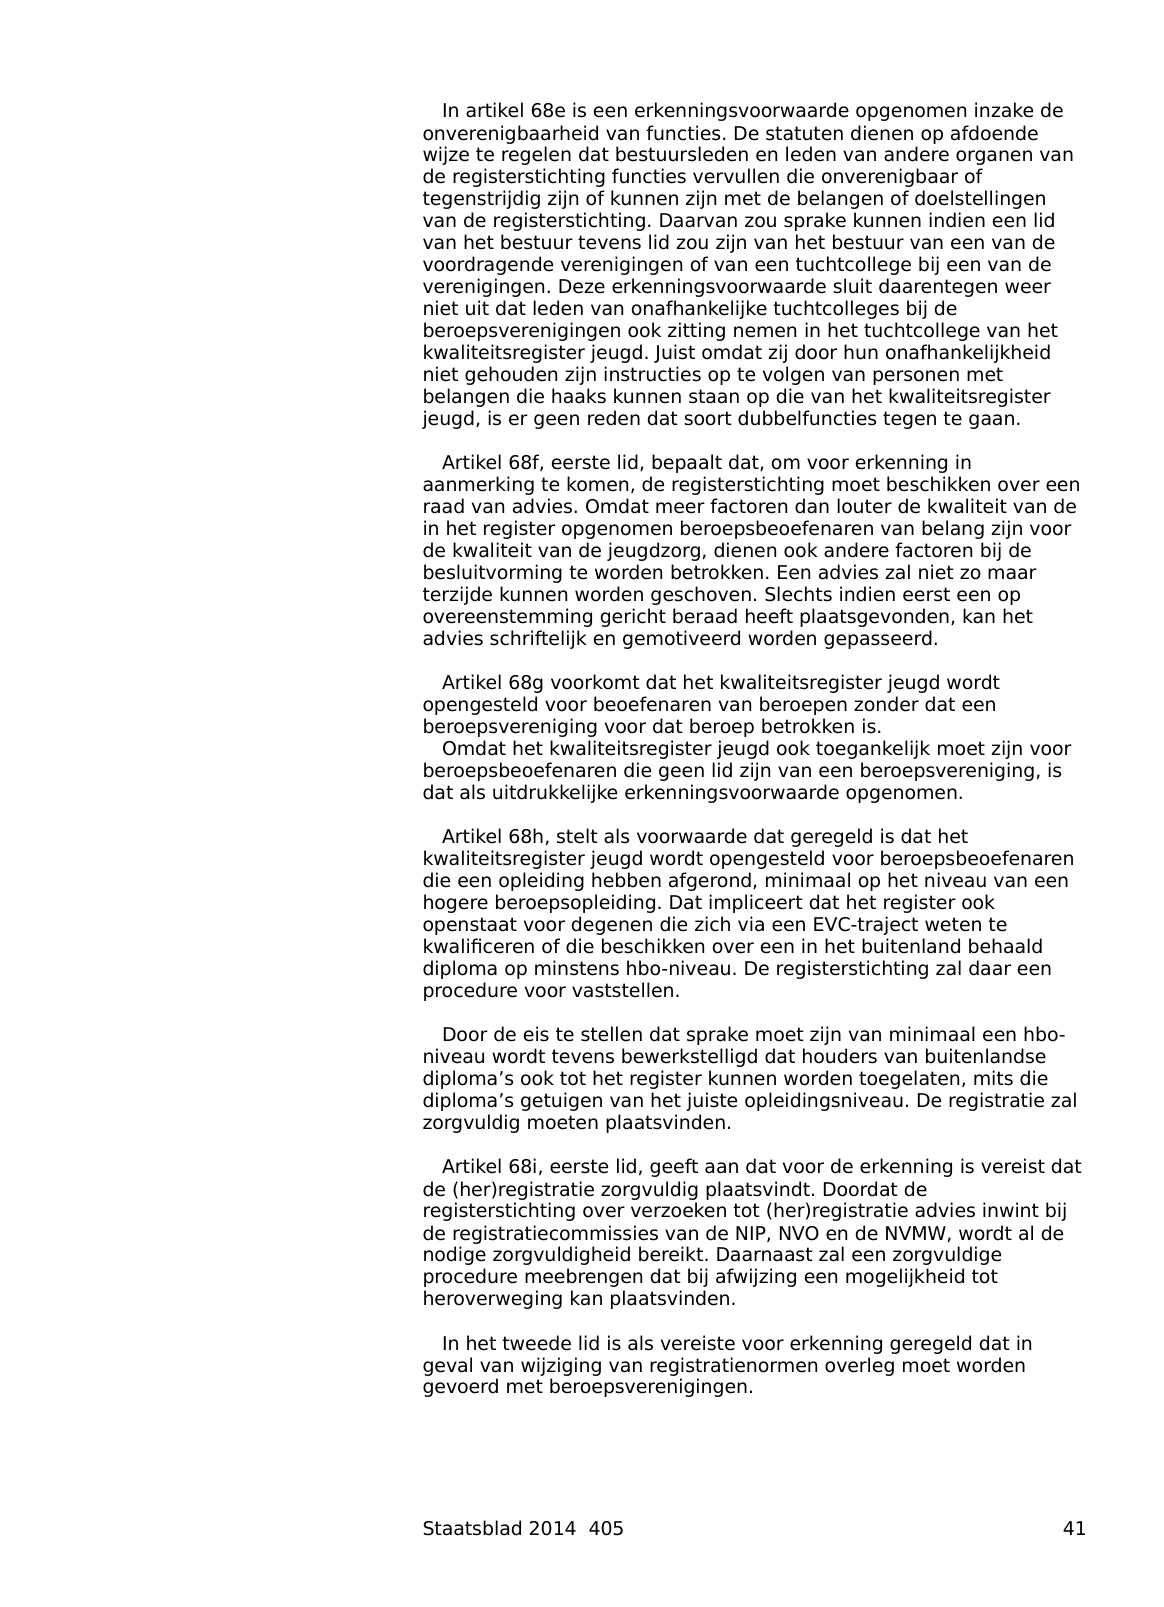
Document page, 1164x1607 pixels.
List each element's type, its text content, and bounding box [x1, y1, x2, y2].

text Artikel 68i, eerste lid, geeft aan dat voor de erkenning is vereist dat de (her)registratie zorgvuldig plaatsvindt. Doordat de registerstichting over verzoeken tot (her)registratie advies inwint bij de registratiecommissies van de NIP, NVO en de NVMW, wordt al de nodige zorgvuldigheid bereikt. Daarnaast zal een zorgvuldige procedure meebrengen dat bij afwijzing een mogelijkheid tot heroverweging kan plaatsvinden. [422, 1156, 1087, 1310]
text In het tweede lid is als vereiste voor erkenning geregeld dat in geval van wijziging van registratienormen overleg moet worden gevoerd met beroepsverenigingen. [422, 1332, 1087, 1398]
text Artikel 68g voorkomt dat het kwaliteitsregister jeugd wordt opengesteld voor beoefenaren van beroepen zonder dat een beroepsvereniging voor dat beroep betrokken is. [422, 672, 1087, 738]
text Artikel 68f, eerste lid, bepaalt dat, om voor erkenning in aanmerking te komen, de registerstichting moet beschikken over een raad van advies. Omdat meer factoren dan louter de kwaliteit van de in het register opgenomen beroepsbeoefenaren van belang zijn voor de kwaliteit van de jeugdzorg, dienen ook andere factoren bij de besluitvorming te worden betrokken. Een advies zal niet zo maar terzijde kunnen worden geschoven. Slechts indien eerst een op overeenstemming gericht beraad heeft plaatsgevonden, kan het advies schriftelijk en gemotiveerd worden gepasseerd. [422, 452, 1087, 650]
text In artikel 68e is een erkenningsvoorwaarde opgenomen inzake de onverenigbaarheid van functies. De statuten dienen op afdoende wijze te regelen dat bestuursleden en leden van andere organen van de registerstichting functies vervullen die onverenigbaar of tegenstrijdig zijn of kunnen zijn met de belangen of doelstellingen van de registerstichting. Daarvan zou sprake kunnen indien een lid van het bestuur tevens lid zou zijn van het bestuur van een van de voordragende verenigingen of van een tuchtcollege bij een van de verenigingen. Deze erkenningsvoorwaarde sluit daarentegen weer niet uit dat leden van onafhankelijke tuchtcolleges bij de beroepsverenigingen ook zitting nemen in het tuchtcollege van het kwaliteitsregister jeugd. Juist omdat zij door hun onafhankelijkheid niet gehouden zijn instructies op te volgen van personen met belangen die haaks kunnen staan op die van het kwaliteitsregister jeugd, is er geen reden dat soort dubbelfuncties tegen te gaan. [422, 100, 1087, 430]
text Artikel 68h, stelt als voorwaarde dat geregeld is dat het kwaliteitsregister jeugd wordt opengesteld voor beroepsbeoefenaren die een opleiding hebben afgerond, minimaal op het niveau van een hogere beroepsopleiding. Dat impliceert dat het register ook openstaat voor degenen die zich via een EVC-traject weten te kwalificeren of die beschikken over een in het buitenland behaald diploma op minstens hbo-niveau. De registerstichting zal daar een procedure voor vaststellen. [422, 826, 1087, 1002]
text Door de eis te stellen dat sprake moet zijn van minimaal een hbo-niveau wordt tevens bewerkstelligd dat houders van buitenlandse diploma’s ook tot het register kunnen worden toegelaten, mits die diploma’s getuigen van het juiste opleidingsniveau. De registratie zal zorgvuldig moeten plaatsvinden. [422, 1024, 1087, 1134]
text Omdat het kwaliteitsregister jeugd ook toegankelijk moet zijn voor beroepsbeoefenaren die geen lid zijn van een beroepsvereniging, is dat als uitdrukkelijke erkenningsvoorwaarde opgenomen. [422, 738, 1087, 804]
